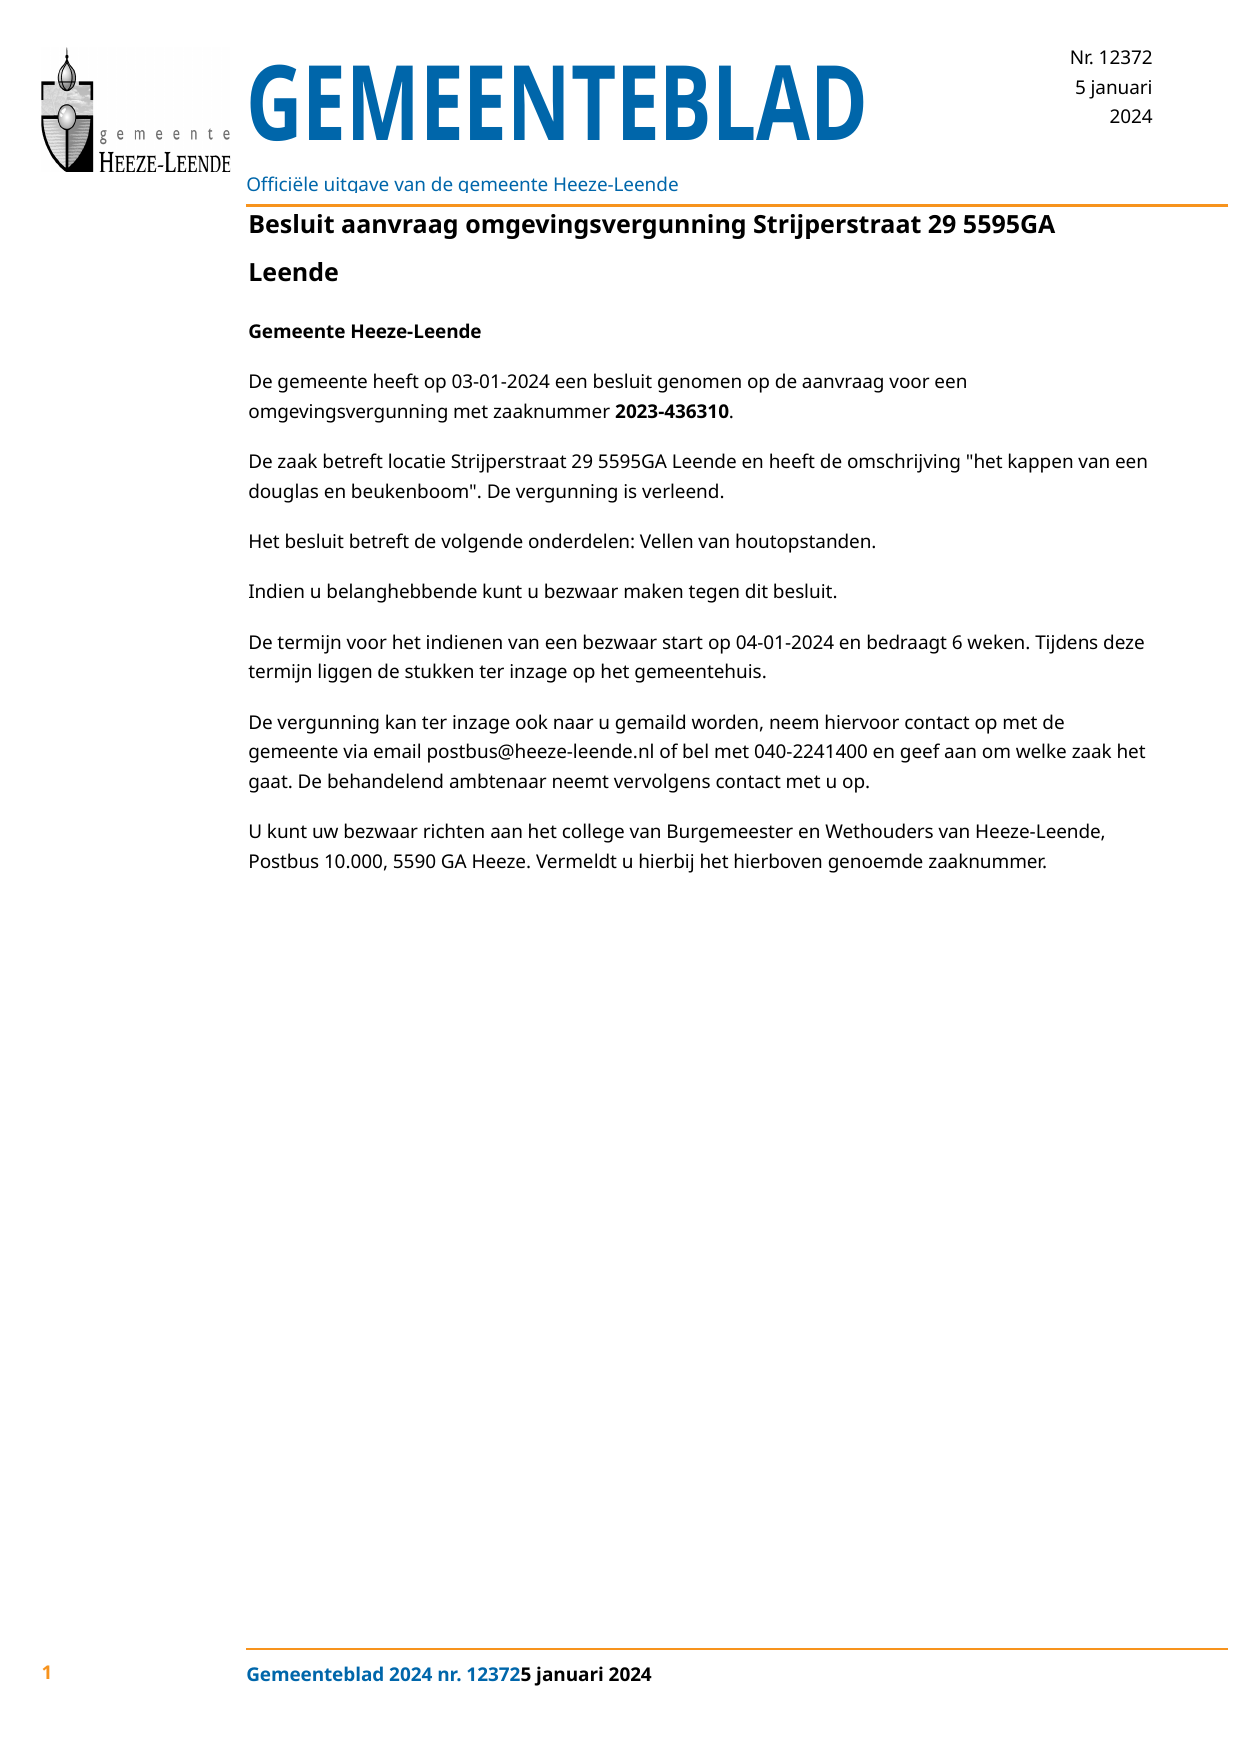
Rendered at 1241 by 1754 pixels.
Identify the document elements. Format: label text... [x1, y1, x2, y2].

text Indien u belanghebbende kunt u bezwaar maken tegen dit besluit. [248, 579, 1152, 604]
text Besluit aanvraag omgevingsvergunning Strijperstraat 29 5595GA Leende [248, 207, 1152, 288]
text De termijn voor het indienen van een bezwaar start op 04-01-2024 en bedraagt 6 weken. Tijdens deze termijn liggen de stukken ter inzage op het gemeentehuis. [248, 629, 1152, 684]
text Het besluit betreft de volgende onderdelen: Vellen van houtopstanden. [248, 528, 1152, 554]
text De gemeente heeft op 03-01-2024 een besluit genomen op de aanvraag voor een omgevingsvergunning met zaaknummer 2023-436310. [248, 368, 1152, 424]
text Gemeente Heeze-Leende [248, 318, 1152, 344]
text De zaak betreft locatie Strijperstraat 29 5595GA Leende en heeft de omschrijving "het kappen van een douglas en beukenboom". De vergunning is verleend. [248, 448, 1152, 504]
picture [41, 47, 231, 172]
text U kunt uw bezwaar richten aan het college van Burgemeester en Wethouders van Heeze-Leende, Postbus 10.000, 5590 GA Heeze. Vermeldt u hierbij het hierboven genoemde zaaknummer. [248, 819, 1152, 874]
text De vergunning kan ter inzage ook naar u gemaild worden, neem hiervoor contact op met de gemeente via email postbus@heeze-leende.nl of bel met 040-2241400 en geef aan om welke zaak het gaat. De behandelend ambtenaar neemt vervolgens contact met u op. [248, 709, 1152, 794]
